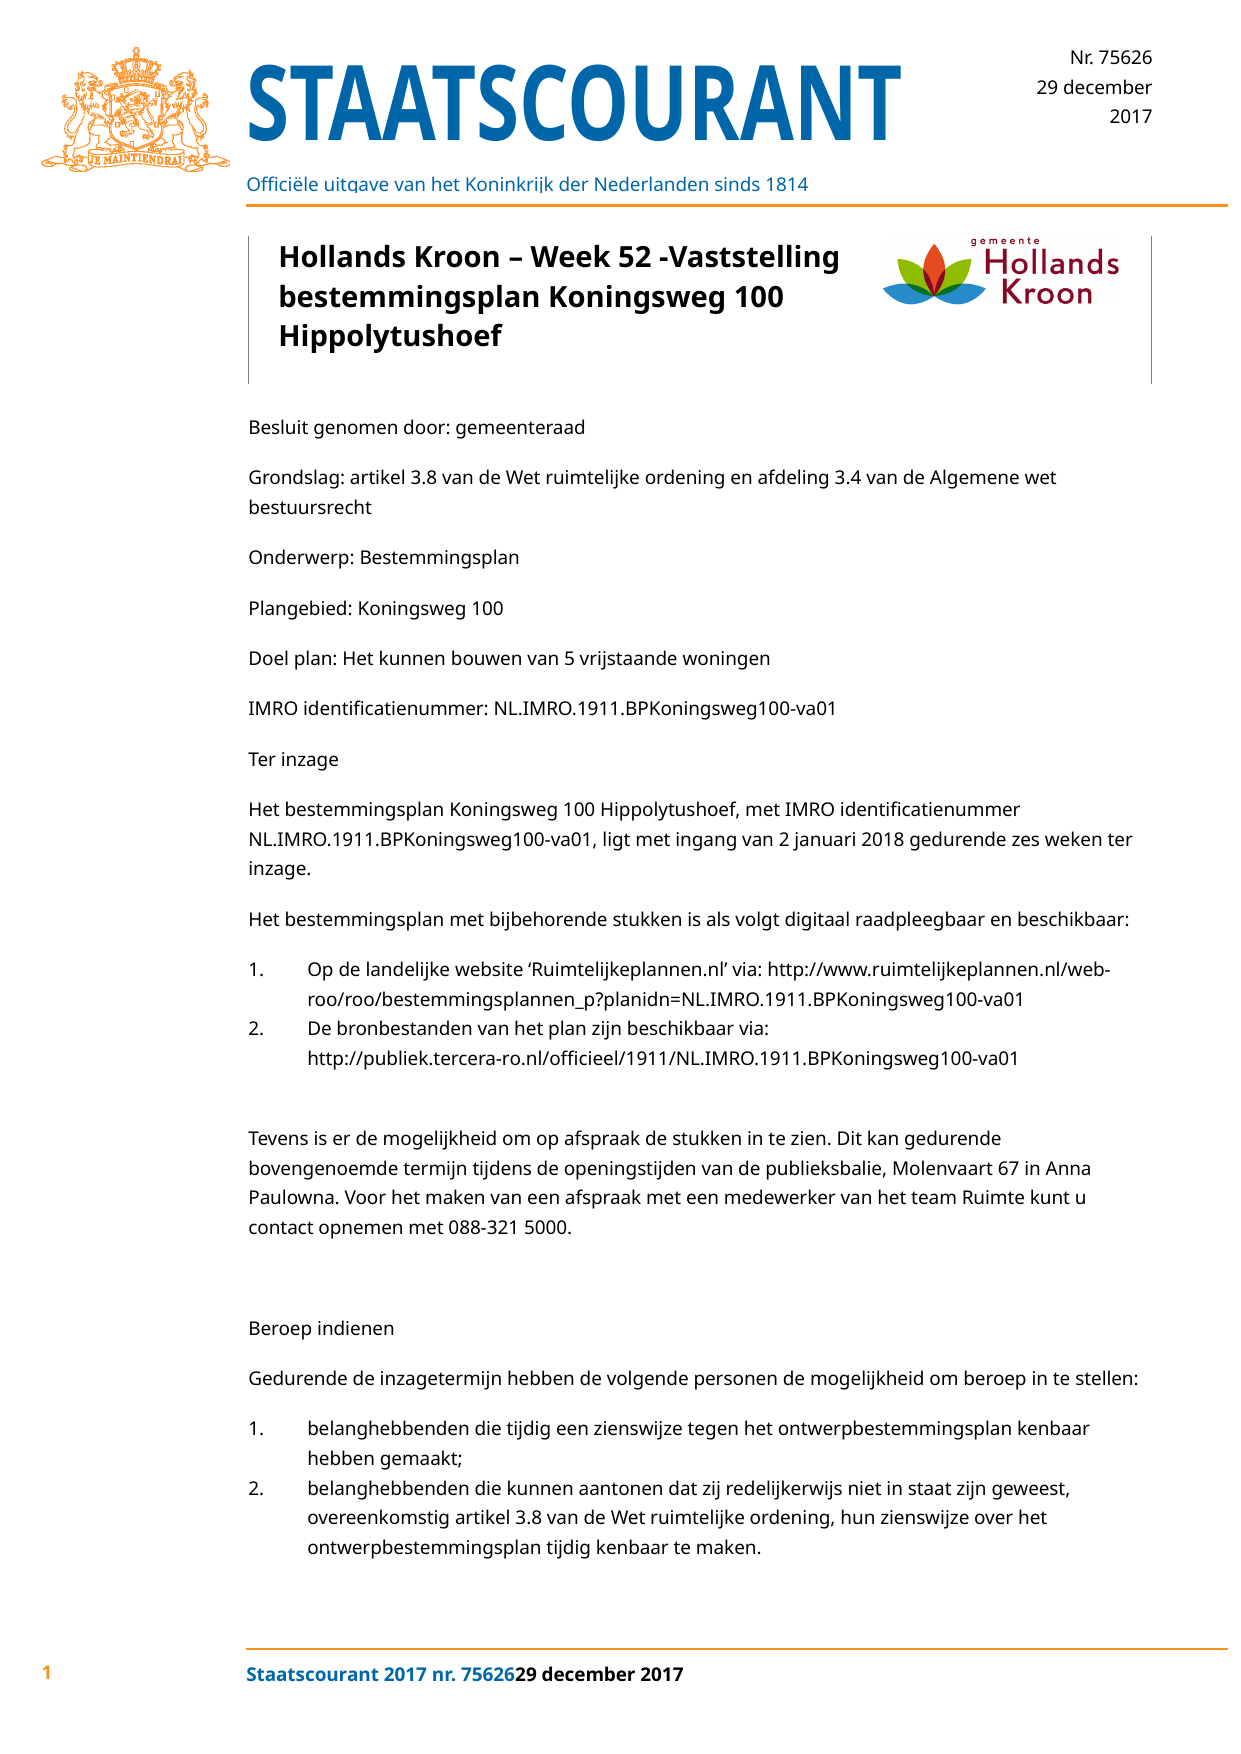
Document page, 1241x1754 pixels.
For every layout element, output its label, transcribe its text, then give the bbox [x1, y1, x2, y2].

text Besluit genomen door: gemeenteraad [248, 414, 1152, 440]
picture [41, 47, 231, 172]
text Tevens is er de mogelijkheid om op afspraak de stukken in te zien. Dit kan gedurende bovengenoemde termijn tijdens de openingstijden van de publieksbalie, Molenvaart 67 in Anna Paulowna. Voor het maken van een afspraak met een medewerker van het team Ruimte kunt u contact opnemen met 088-321 5000. [248, 1125, 1152, 1240]
text Het bestemmingsplan Koningsweg 100 Hippolytushoef, met IMRO identificatienummer NL.IMRO.1911.BPKoningsweg100-va01, ligt met ingang van 2 januari 2018 gedurende zes weken ter inzage. [248, 796, 1152, 881]
text Beroep indienen [248, 1315, 1152, 1341]
list De bronbestanden van het plan zijn beschikbaar via: http://publiek.tercera-ro.nl/officieel/1911/NL.IMRO.1911.BPKoningsweg100-va01 [248, 1016, 1152, 1071]
text Het bestemmingsplan met bijbehorende stukken is als volgt digitaal raadpleegbaar en beschikbaar: [248, 906, 1152, 932]
text Plangebied: Koningsweg 100 [248, 595, 1152, 621]
text IMRO identificatienummer: NL.IMRO.1911.BPKoningsweg100-va01 [248, 696, 1152, 721]
list belanghebbenden die tijdig een zienswijze tegen het ontwerpbestemmingsplan kenbaar hebben gemaakt; [248, 1416, 1152, 1471]
text Onderwerp: Bestemmingsplan [248, 544, 1152, 570]
list Op de landelijke website ‘Ruimtelijkeplannen.nl’ via: http://www.ruimtelijkeplannen.nl/web-roo/roo/bestemmingsplannen_p?planidn=NL.IMRO.1911.BPKoningsweg100-va01 [248, 956, 1152, 1012]
table_header [850, 236, 1151, 384]
text Grondslag: artikel 3.8 van de Wet ruimtelijke ordening en afdeling 3.4 van de Algemene wet bestuursrecht [248, 464, 1152, 520]
list belanghebbenden die kunnen aantonen dat zij redelijkerwijs niet in staat zijn geweest, overeenkomstig artikel 3.8 van de Wet ruimtelijke ordening, hun zienswijze over het ontwerpbestemmingsplan tijdig kenbaar te maken. [248, 1475, 1152, 1560]
picture [882, 236, 1119, 305]
table_header Hollands Kroon – Week 52 -Vaststelling bestemmingsplan Koningsweg 100 Hippolytushoef [249, 236, 850, 384]
text Ter inzage [248, 746, 1152, 772]
text Gedurende de inzagetermijn hebben de volgende personen de mogelijkheid om beroep in te stellen: [248, 1365, 1152, 1391]
text Doel plan: Het kunnen bouwen van 5 vrijstaande woningen [248, 645, 1152, 671]
